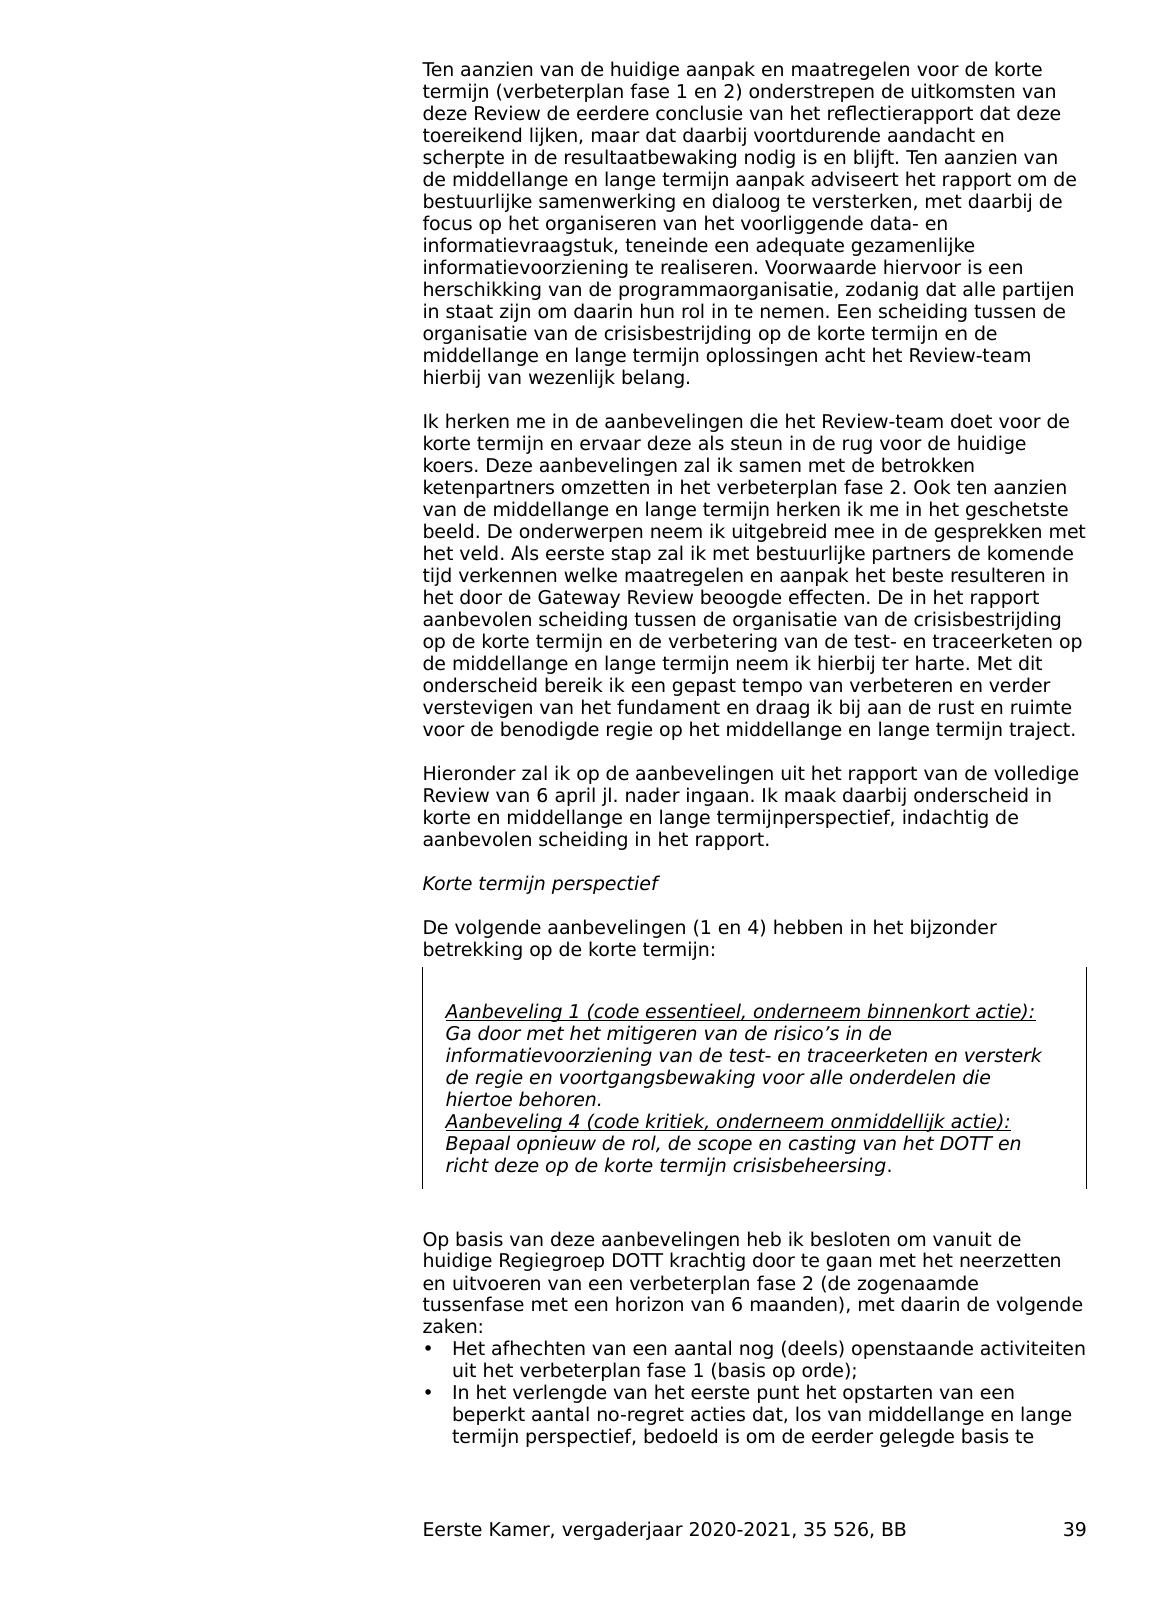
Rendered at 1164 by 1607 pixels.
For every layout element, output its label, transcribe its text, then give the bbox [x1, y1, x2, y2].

text Op basis van deze aanbevelingen heb ik besloten om vanuit de huidige Regiegroep DOTT krachtig door te gaan met het neerzetten en uitvoeren van een verbeterplan fase 2 (de zogenaamde tussenfase met een horizon van 6 maanden), met daarin de volgende zaken: [422, 1228, 1087, 1338]
text De volgende aanbevelingen (1 en 4) hebben in het bijzonder betrekking op de korte termijn: [422, 917, 1087, 961]
text Ten aanzien van de huidige aanpak en maatregelen voor de korte termijn (verbeterplan fase 1 en 2) onderstrepen de uitkomsten van deze Review de eerdere conclusie van het reflectierapport dat deze toereikend lijken, maar dat daarbij voortdurende aandacht en scherpte in de resultaatbewaking nodig is en blijft. Ten aanzien van de middellange en lange termijn aanpak adviseert het rapport om de bestuurlijke samenwerking en dialoog te versterken, met daarbij de focus op het organiseren van het voorliggende data- en informatievraagstuk, teneinde een adequate gezamenlijke informatievoorziening te realiseren. Voorwaarde hiervoor is een herschikking van de programmaorganisatie, zodanig dat alle partijen in staat zijn om daarin hun rol in te nemen. Een scheiding tussen de organisatie van de crisisbestrijding op de korte termijn en de middellange en lange termijn oplossingen acht het Review-team hierbij van wezenlijk belang. [422, 59, 1087, 389]
text Hieronder zal ik op de aanbevelingen uit het rapport van de volledige Review van 6 april jl. nader ingaan. Ik maak daarbij onderscheid in korte en middellange en lange termijnperspectief, indachtig de aanbevolen scheiding in het rapport. [422, 763, 1087, 851]
subtitle Korte termijn perspectief [422, 873, 1087, 895]
text • In het verlengde van het eerste punt het opstarten van een beperkt aantal no-regret acties dat, los van middellange en lange termijn perspectief, bedoeld is om de eerder gelegde basis te [422, 1382, 1087, 1448]
text Ik herken me in de aanbevelingen die het Review-team doet voor de korte termijn en ervaar deze als steun in de rug voor de huidige koers. Deze aanbevelingen zal ik samen met de betrokken ketenpartners omzetten in het verbeterplan fase 2. Ook ten aanzien van de middellange en lange termijn herken ik me in het geschetste beeld. De onderwerpen neem ik uitgebreid mee in de gesprekken met het veld. Als eerste stap zal ik met bestuurlijke partners de komende tijd verkennen welke maatregelen en aanpak het beste resulteren in het door de Gateway Review beoogde effecten. De in het rapport aanbevolen scheiding tussen de organisatie van de crisisbestrijding op de korte termijn en de verbetering van de test- en traceerketen op de middellange en lange termijn neem ik hierbij ter harte. Met dit onderscheid bereik ik een gepast tempo van verbeteren en verder verstevigen van het fundament en draag ik bij aan de rust en ruimte voor de benodigde regie op het middellange en lange termijn traject. [422, 411, 1087, 741]
table_header Aanbeveling 1 (code essentieel, onderneem binnenkort actie): Ga door met het mitigeren van de risico’s in de informatievoorziening van de test- en traceerketen en versterk de regie en voortgangsbewaking voor alle onderdelen die hiertoe behoren. Aanbeveling 4 (code kritiek, onderneem onmiddellijk actie): Bepaal opnieuw de rol, de scope en casting van het DOTT en richt deze op de korte termijn crisisbeheersing. [423, 967, 1086, 1188]
text • Het afhechten van een aantal nog (deels) openstaande activiteiten uit het verbeterplan fase 1 (basis op orde); [422, 1338, 1087, 1382]
